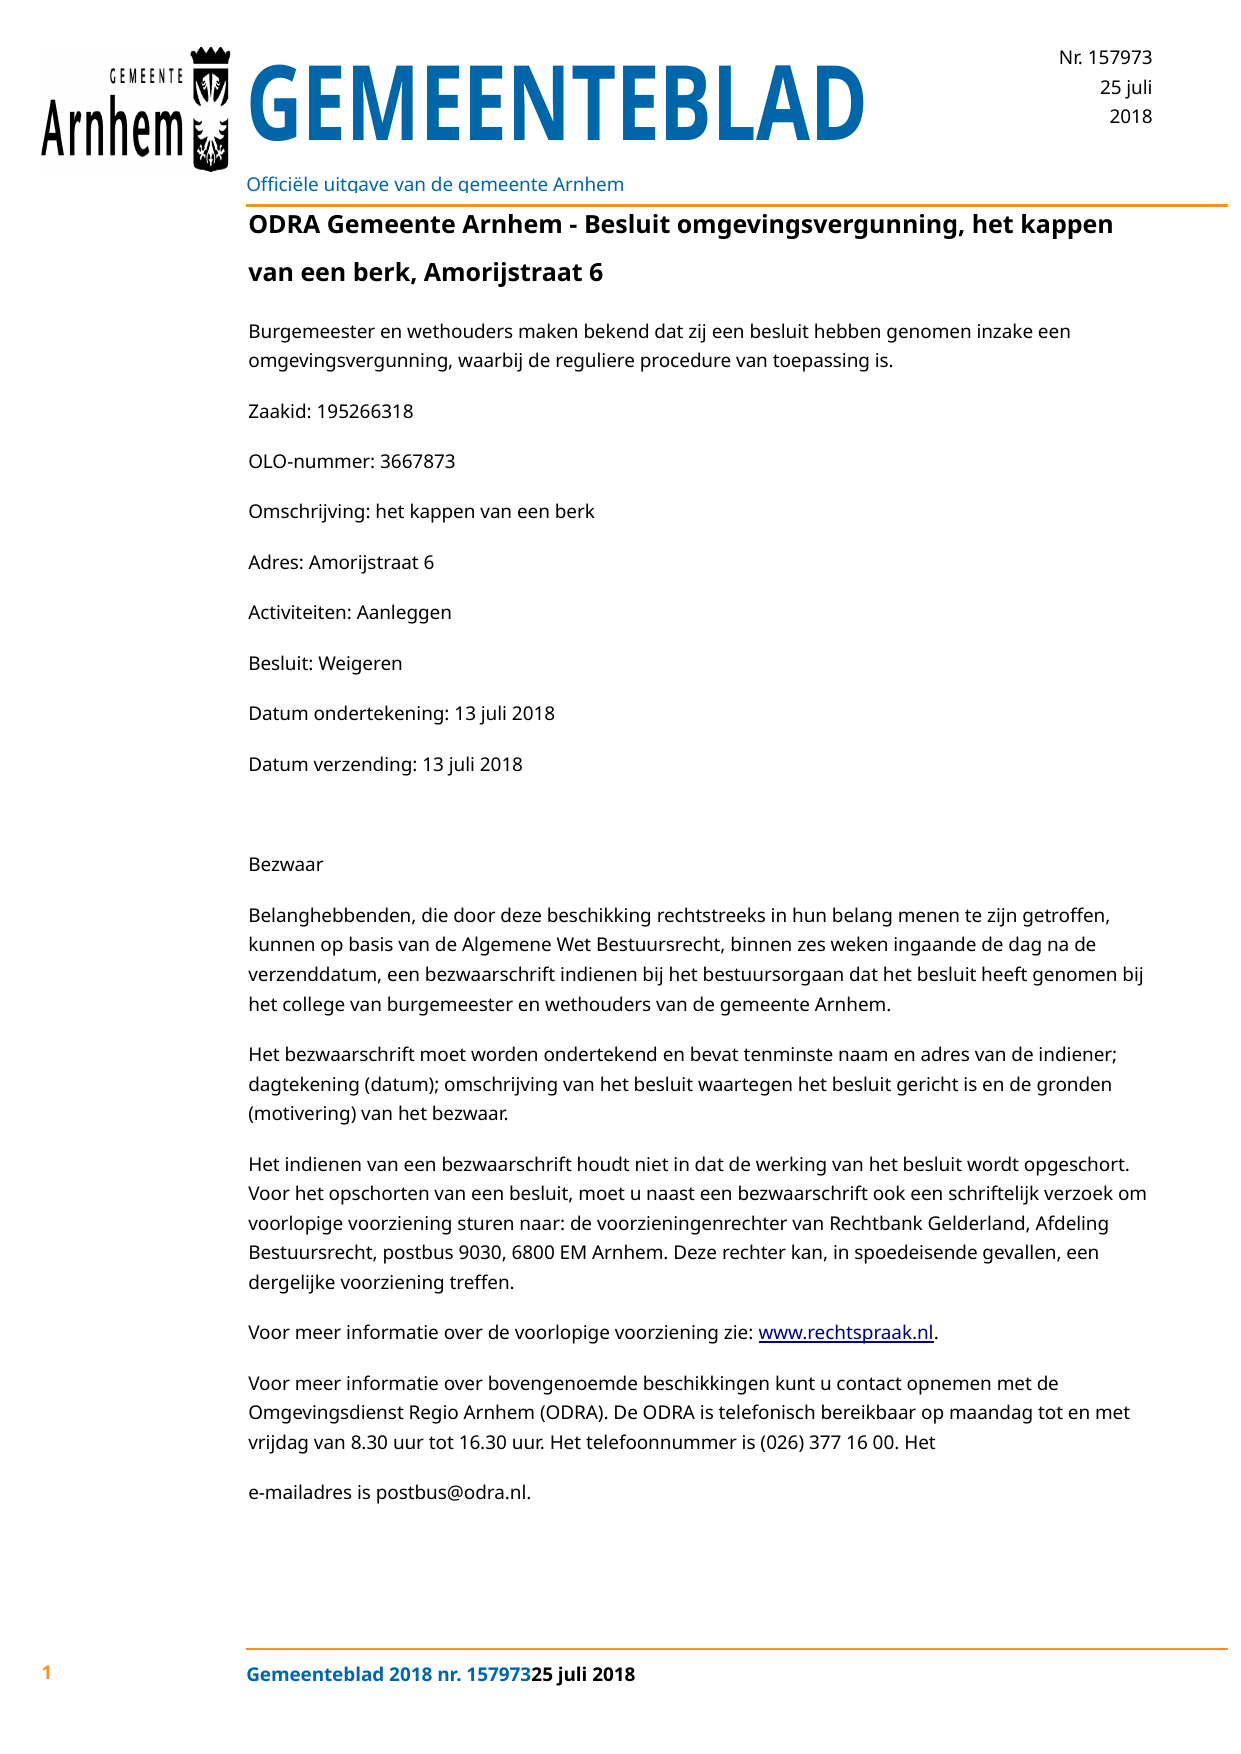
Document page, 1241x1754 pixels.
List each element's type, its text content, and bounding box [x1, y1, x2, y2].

text Besluit: Weigeren [248, 650, 1152, 676]
text Activiteiten: Aanleggen [248, 599, 1152, 625]
text Zaakid: 195266318 [248, 398, 1152, 424]
text Burgemeester en wethouders maken bekend dat zij een besluit hebben genomen inzake een omgevingsvergunning, waarbij de reguliere procedure van toepassing is. [248, 318, 1152, 373]
text e-mailadres is postbus@odra.nl. [248, 1479, 1152, 1505]
text OLO-nummer: 3667873 [248, 448, 1152, 474]
text Datum ondertekening: 13 juli 2018 [248, 700, 1152, 726]
picture [41, 47, 231, 172]
text Datum verzending: 13 juli 2018 [248, 751, 1152, 777]
text Omschrijving: het kappen van een berk [248, 499, 1152, 524]
text Het bezwaarschrift moet worden ondertekend en bevat tenminste naam en adres van de indiener; dagtekening (datum); omschrijving van het besluit waartegen het besluit gericht is en de gronden (motivering) van het bezwaar. [248, 1041, 1152, 1126]
text ODRA Gemeente Arnhem - Besluit omgevingsvergunning, het kappen van een berk, Amorijstraat 6 [248, 207, 1152, 288]
text Belanghebbenden, die door deze beschikking rechtstreeks in hun belang menen te zijn getroffen, kunnen op basis van de Algemene Wet Bestuursrecht, binnen zes weken ingaande de dag na de verzenddatum, een bezwaarschrift indienen bij het bestuursorgaan dat het besluit heeft genomen bij het college van burgemeester en wethouders van de gemeente Arnhem. [248, 902, 1152, 1017]
text Voor meer informatie over bovengenoemde beschikkingen kunt u contact opnemen met de Omgevingsdienst Regio Arnhem (ODRA). De ODRA is telefonisch bereikbaar op maandag tot en met vrijdag van 8.30 uur tot 16.30 uur. Het telefoonnummer is (026) 377 16 00. Het [248, 1370, 1152, 1455]
text Het indienen van een bezwaarschrift houdt niet in dat de werking van het besluit wordt opgeschort. Voor het opschorten van een besluit, moet u naast een bezwaarschrift ook een schriftelijk verzoek om voorlopige voorziening sturen naar: de voorzieningenrechter van Rechtbank Gelderland, Afdeling Bestuursrecht, postbus 9030, 6800 EM Arnhem. Deze rechter kan, in spoedeisende gevallen, een dergelijke voorziening treffen. [248, 1151, 1152, 1295]
text Voor meer informatie over de voorlopige voorziening zie: www.rechtspraak.nl. [248, 1319, 1152, 1345]
text Adres: Amorijstraat 6 [248, 549, 1152, 575]
text Bezwaar [248, 852, 1152, 877]
